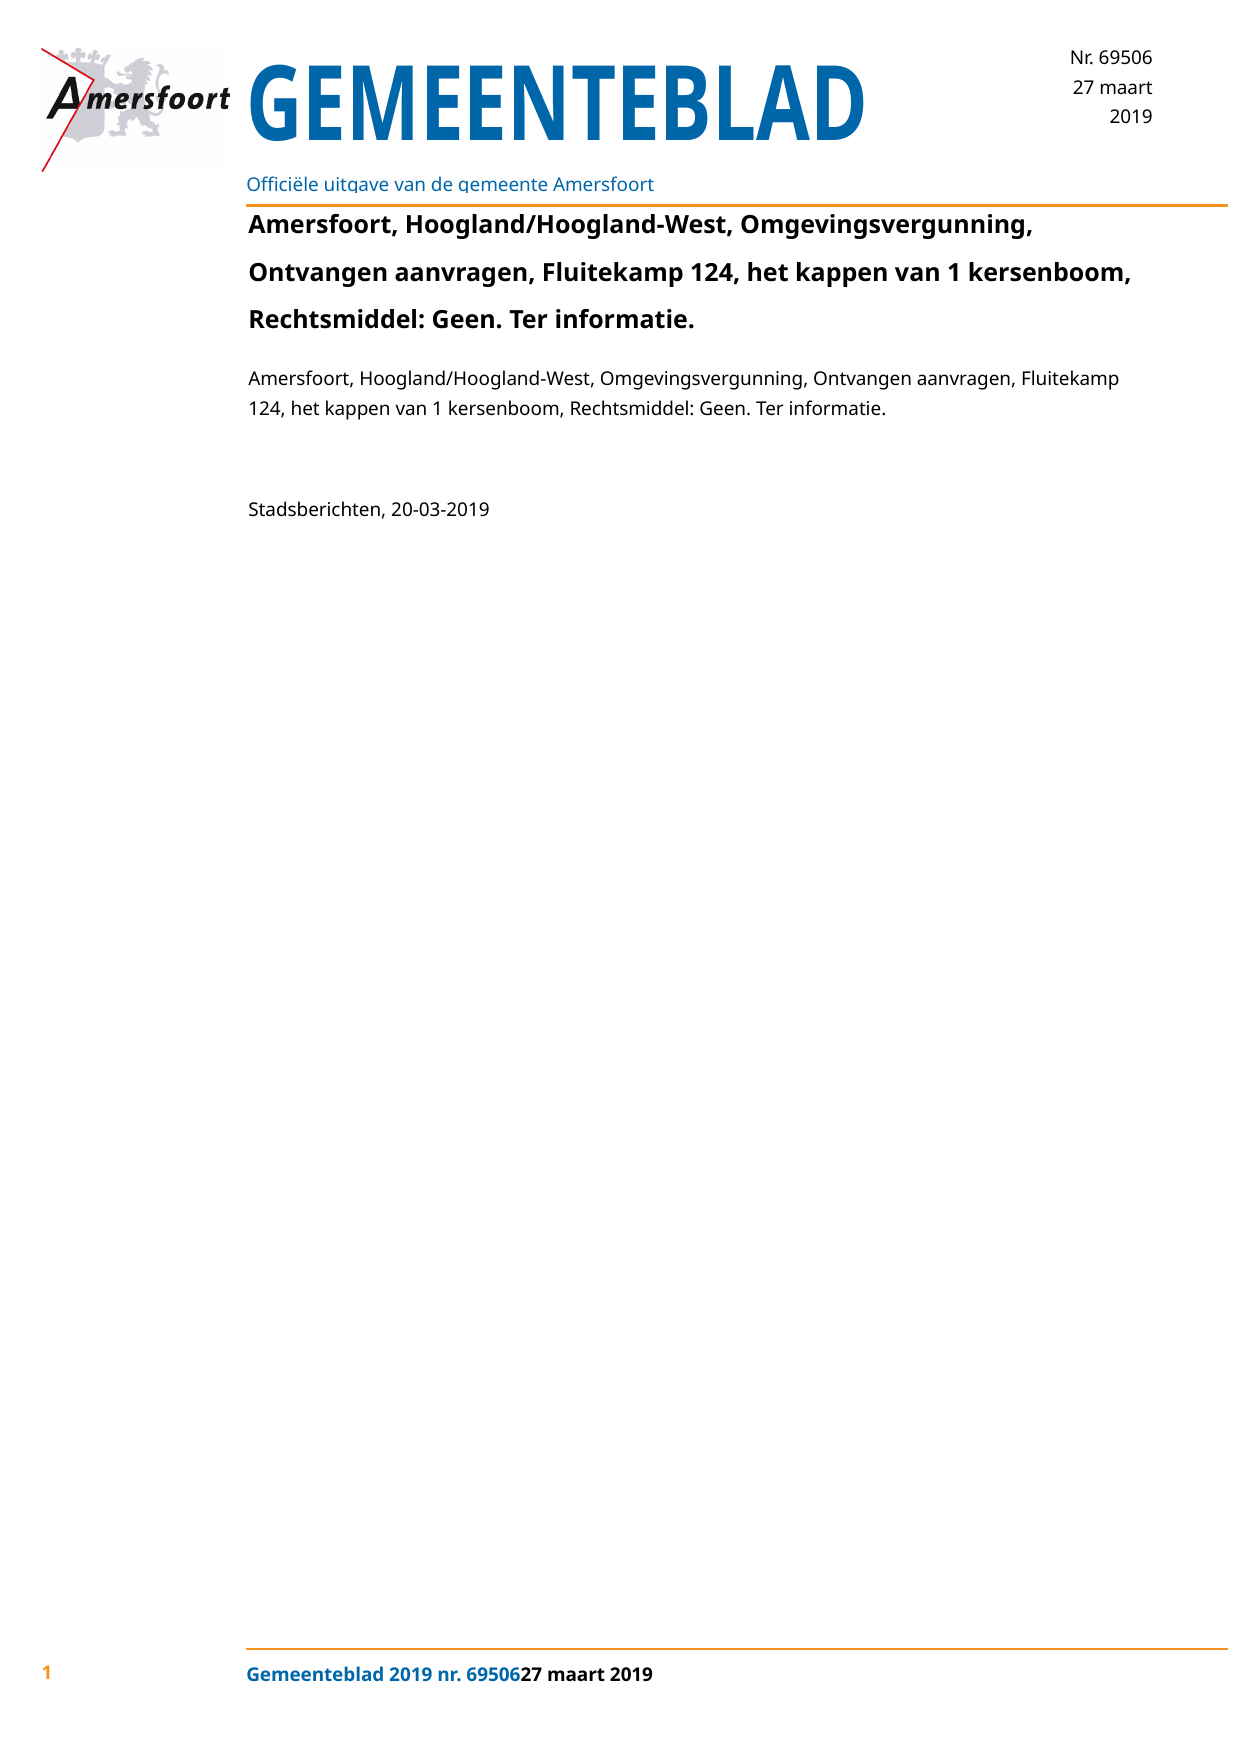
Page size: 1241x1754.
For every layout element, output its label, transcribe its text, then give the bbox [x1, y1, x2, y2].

text Amersfoort, Hoogland/Hoogland-West, Omgevingsvergunning, Ontvangen aanvragen, Fluitekamp 124, het kappen van 1 kersenboom, Rechtsmiddel: Geen. Ter informatie. [248, 366, 1152, 421]
text Stadsberichten, 20-03-2019 [248, 496, 1152, 522]
picture [41, 47, 231, 172]
text Amersfoort, Hoogland/Hoogland-West, Omgevingsvergunning, Ontvangen aanvragen, Fluitekamp 124, het kappen van 1 kersenboom, Rechtsmiddel: Geen. Ter informatie. [248, 207, 1152, 336]
